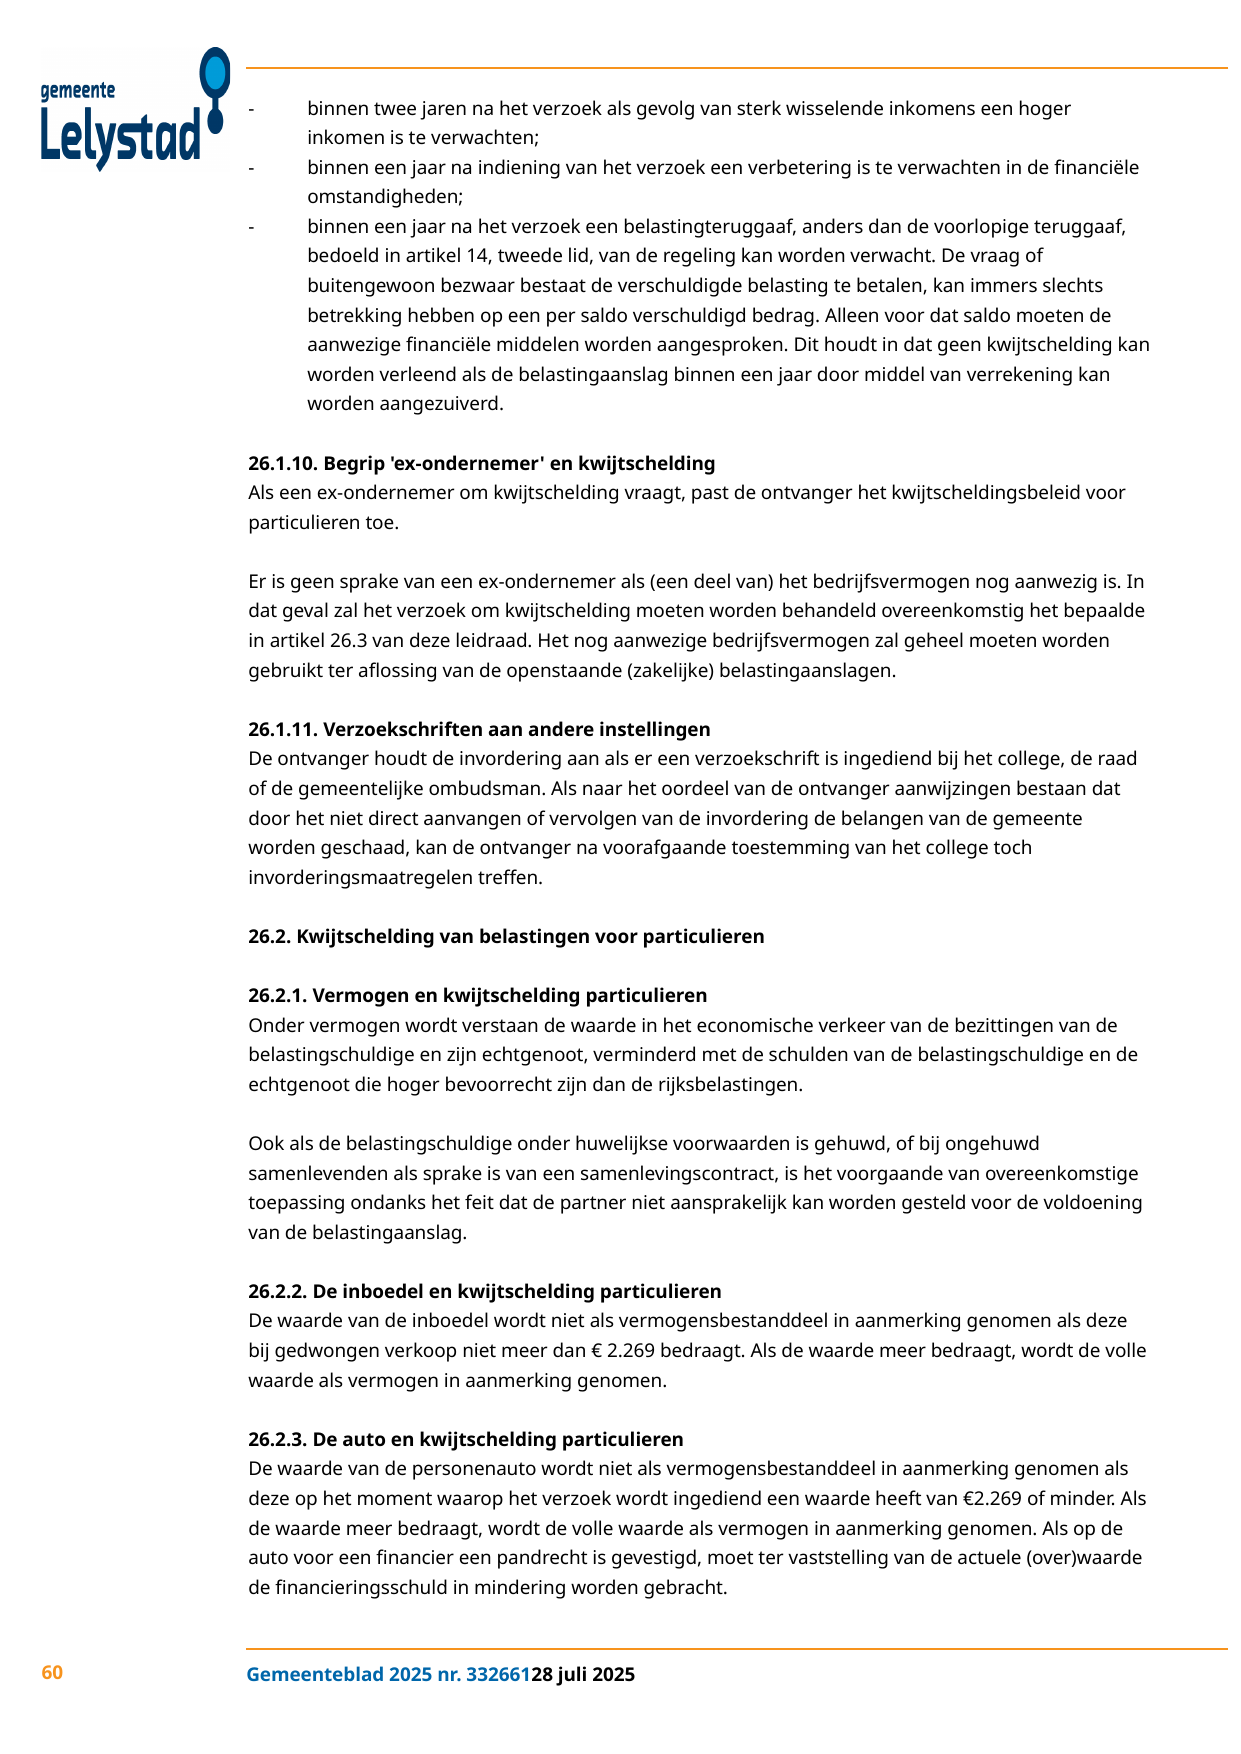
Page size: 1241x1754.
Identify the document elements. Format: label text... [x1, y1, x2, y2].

text 26.1.11. Verzoekschriften aan andere instellingen [248, 716, 1152, 742]
text De waarde van de inboedel wordt niet als vermogensbestanddeel in aanmerking genomen als deze bij gedwongen verkoop niet meer dan € 2.269 bedraagt. Als de waarde meer bedraagt, wordt de volle waarde als vermogen in aanmerking genomen. [248, 1308, 1152, 1393]
text 26.1.10. Begrip 'ex-ondernemer' en kwijtschelding [248, 450, 1152, 476]
text 26.2.1. Vermogen en kwijtschelding particulieren [248, 982, 1152, 1008]
text 26.2.3. De auto en kwijtschelding particulieren [248, 1426, 1152, 1452]
text De waarde van de personenauto wordt niet als vermogensbestanddeel in aanmerking genomen als deze op het moment waarop het verzoek wordt ingediend een waarde heeft van €2.269 of minder. Als de waarde meer bedraagt, wordt de volle waarde als vermogen in aanmerking genomen. Als op de auto voor een financier een pandrecht is gevestigd, moet ter vaststelling van de actuele (over)waarde de financieringsschuld in mindering worden gebracht. [248, 1456, 1152, 1600]
text Er is geen sprake van een ex-ondernemer als (een deel van) het bedrijfsvermogen nog aanwezig is. In dat geval zal het verzoek om kwijtschelding moeten worden behandeld overeenkomstig het bepaalde in artikel 26.3 van deze leidraad. Het nog aanwezige bedrijfsvermogen zal geheel moeten worden gebruikt ter aflossing van de openstaande (zakelijke) belastingaanslagen. [248, 568, 1152, 683]
text Onder vermogen wordt verstaan de waarde in het economische verkeer van de bezittingen van de belastingschuldige en zijn echtgenoot, verminderd met de schulden van de belastingschuldige en de echtgenoot die hoger bevoorrecht zijn dan de rijksbelastingen. [248, 1012, 1152, 1097]
text 26.2.2. De inboedel en kwijtschelding particulieren [248, 1278, 1152, 1304]
list binnen een jaar na indiening van het verzoek een verbetering is te verwachten in de financiële omstandigheden; [248, 154, 1152, 209]
text 26.2. Kwijtschelding van belastingen voor particulieren [248, 923, 1152, 949]
text Ook als de belastingschuldige onder huwelijkse voorwaarden is gehuwd, of bij ongehuwd samenlevenden als sprake is van een samenlevingscontract, is het voorgaande van overeenkomstige toepassing ondanks het feit dat de partner niet aansprakelijk kan worden gesteld voor de voldoening van de belastingaanslag. [248, 1130, 1152, 1245]
text De ontvanger houdt de invordering aan als er een verzoekschrift is ingediend bij het college, de raad of de gemeentelijke ombudsman. Als naar het oordeel van de ontvanger aanwijzingen bestaan dat door het niet direct aanvangen of vervolgen van de invordering de belangen van de gemeente worden geschaad, kan de ontvanger na voorafgaande toestemming van het college toch invorderingsmaatregelen treffen. [248, 746, 1152, 890]
list binnen een jaar na het verzoek een belastingteruggaaf, anders dan de voorlopige teruggaaf, bedoeld in artikel 14, tweede lid, van de regeling kan worden verwacht. De vraag of buitengewoon bezwaar bestaat de verschuldigde belasting te betalen, kan immers slechts betrekking hebben op een per saldo verschuldigd bedrag. Alleen voor dat saldo moeten de aanwezige financiële middelen worden aangesproken. Dit houdt in dat geen kwijtschelding kan worden verleend als de belastingaanslag binnen een jaar door middel van verrekening kan worden aangezuiverd. [248, 213, 1152, 416]
picture [41, 47, 231, 172]
list binnen twee jaren na het verzoek als gevolg van sterk wisselende inkomens een hoger inkomen is te verwachten; [248, 95, 1152, 150]
text Als een ex-ondernemer om kwijtschelding vraagt, past de ontvanger het kwijtscheldingsbeleid voor particulieren toe. [248, 479, 1152, 535]
